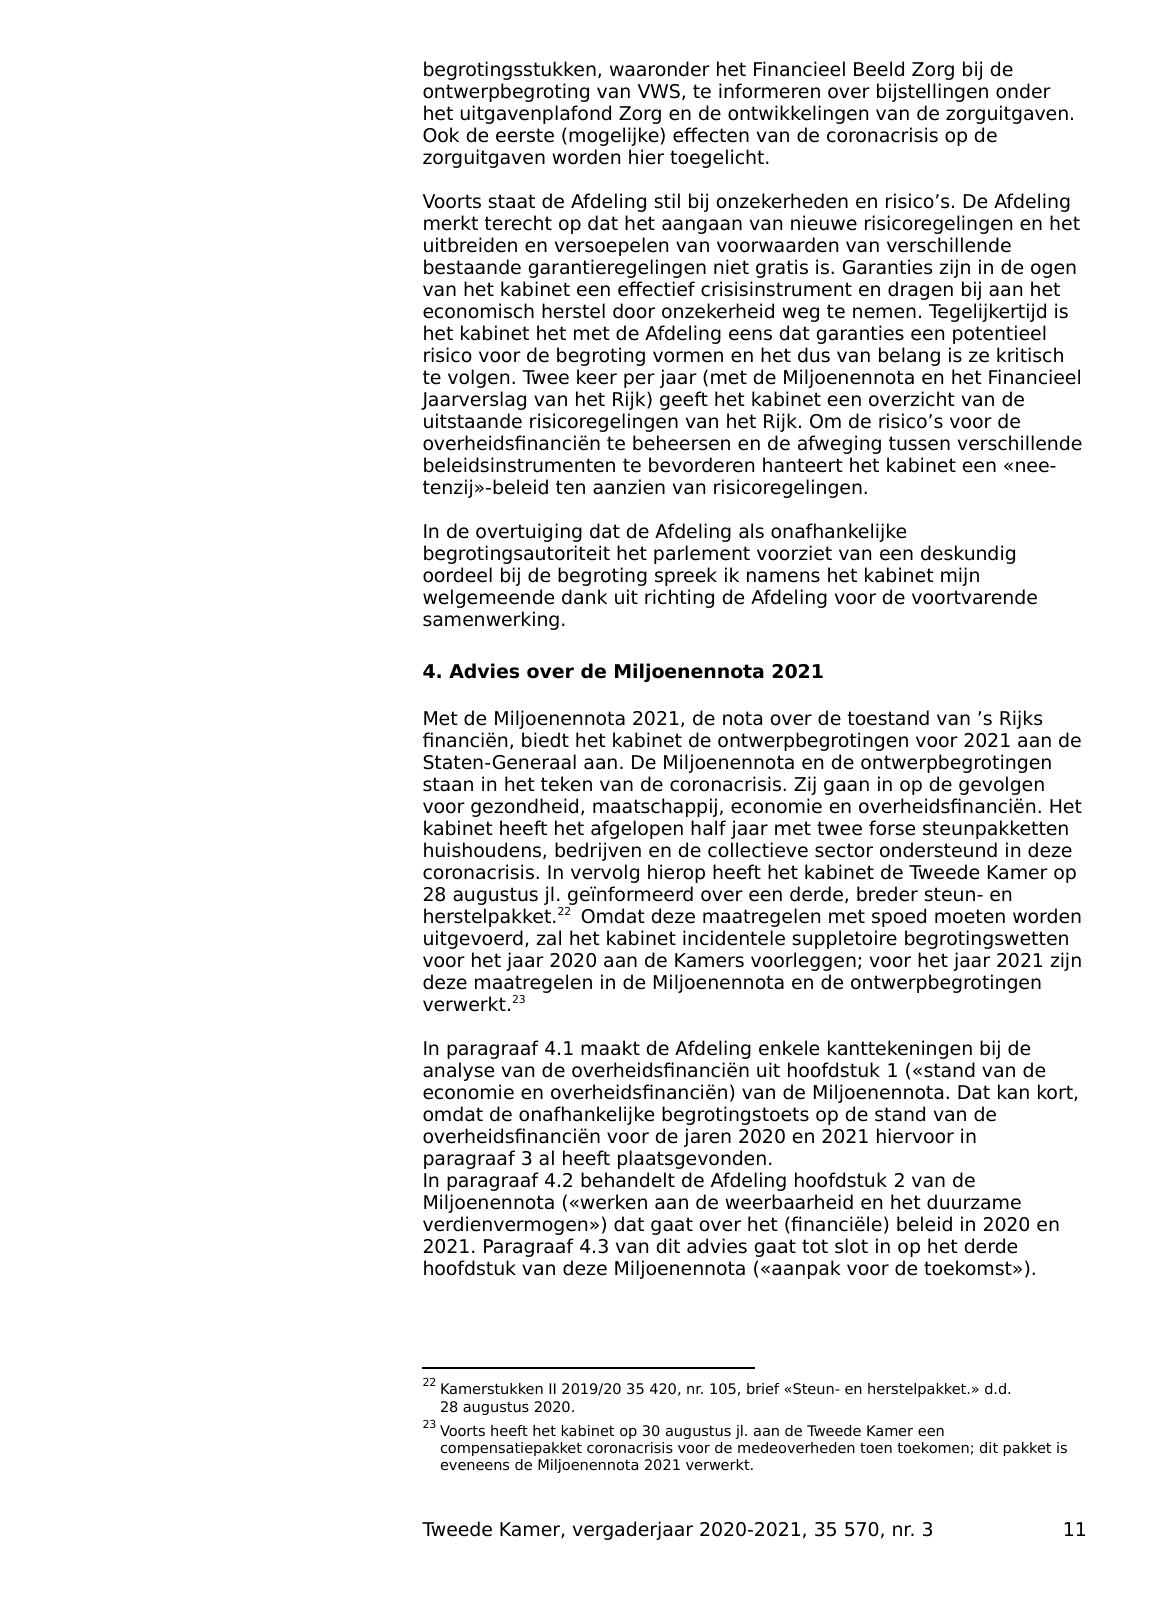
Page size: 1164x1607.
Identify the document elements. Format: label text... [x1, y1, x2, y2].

text Voorts staat de Afdeling stil bij onzekerheden en risico’s. De Afdeling merkt terecht op dat het aangaan van nieuwe risicoregelingen en het uitbreiden en versoepelen van voorwaarden van verschillende bestaande garantieregelingen niet gratis is. Garanties zijn in de ogen van het kabinet een effectief crisisinstrument en dragen bij aan het economisch herstel door onzekerheid weg te nemen. Tegelijkertijd is het kabinet het met de Afdeling eens dat garanties een potentieel risico voor de begroting vormen en het dus van belang is ze kritisch te volgen. Twee keer per jaar (met de Miljoenennota en het Financieel Jaarverslag van het Rijk) geeft het kabinet een overzicht van de uitstaande risicoregelingen van het Rijk. Om de risico’s voor de overheidsfinanciën te beheersen en de afweging tussen verschillende beleidsinstrumenten te bevorderen hanteert het kabinet een «nee-tenzij»-beleid ten aanzien van risicoregelingen. [422, 191, 1087, 499]
subtitle 4. Advies over de Miljoenennota 2021 [422, 661, 1087, 683]
text In paragraaf 4.2 behandelt de Afdeling hoofdstuk 2 van de Miljoenennota («werken aan de weerbaarheid en het duurzame verdienvermogen») dat gaat over het (financiële) beleid in 2020 en 2021. Paragraaf 4.3 van dit advies gaat tot slot in op het derde hoofdstuk van deze Miljoenennota («aanpak voor de toekomst»). [422, 1170, 1087, 1279]
text Voorts heeft het kabinet op 30 augustus jl. aan de Tweede Kamer een compensatiepakket coronacrisis voor de medeoverheden toen toekomen; dit pakket is eveneens de Miljoenennota 2021 verwerkt. [422, 1418, 1087, 1474]
text Kamerstukken II 2019/20 35 420, nr. 105, brief «Steun- en herstelpakket.» d.d. 28 augustus 2020. [422, 1377, 1087, 1416]
text In paragraaf 4.1 maakt de Afdeling enkele kanttekeningen bij de analyse van de overheidsfinanciën uit hoofdstuk 1 («stand van de economie en overheidsfinanciën) van de Miljoenennota. Dat kan kort, omdat de onafhankelijke begrotingstoets op de stand van de overheidsfinanciën voor de jaren 2020 en 2021 hiervoor in paragraaf 3 al heeft plaatsgevonden. [422, 1038, 1087, 1170]
text Met de Miljoenennota 2021, de nota over de toestand van ’s Rijks financiën, biedt het kabinet de ontwerpbegrotingen voor 2021 aan de Staten-Generaal aan. De Miljoenennota en de ontwerpbegrotingen staan in het teken van de coronacrisis. Zij gaan in op de gevolgen voor gezondheid, maatschappij, economie en overheidsfinanciën. Het kabinet heeft het afgelopen half jaar met twee forse steunpakketten huishoudens, bedrijven en de collectieve sector ondersteund in deze coronacrisis. In vervolg hierop heeft het kabinet de Tweede Kamer op 28 augustus jl. geïnformeerd over een derde, breder steun- en herstelpakket. Omdat deze maatregelen met spoed moeten worden uitgevoerd, zal het kabinet incidentele suppletoire begrotingswetten voor het jaar 2020 aan de Kamers voorleggen; voor het jaar 2021 zijn deze maatregelen in de Miljoenennota en de ontwerpbegrotingen verwerkt. [422, 708, 1087, 1016]
text begrotingsstukken, waaronder het Financieel Beeld Zorg bij de ontwerpbegroting van VWS, te informeren over bijstellingen onder het uitgavenplafond Zorg en de ontwikkelingen van de zorguitgaven. Ook de eerste (mogelijke) effecten van de coronacrisis op de zorguitgaven worden hier toegelicht. [422, 59, 1087, 169]
text In de overtuiging dat de Afdeling als onafhankelijke begrotingsautoriteit het parlement voorziet van een deskundig oordeel bij de begroting spreek ik namens het kabinet mijn welgemeende dank uit richting de Afdeling voor de voortvarende samenwerking. [422, 521, 1087, 631]
